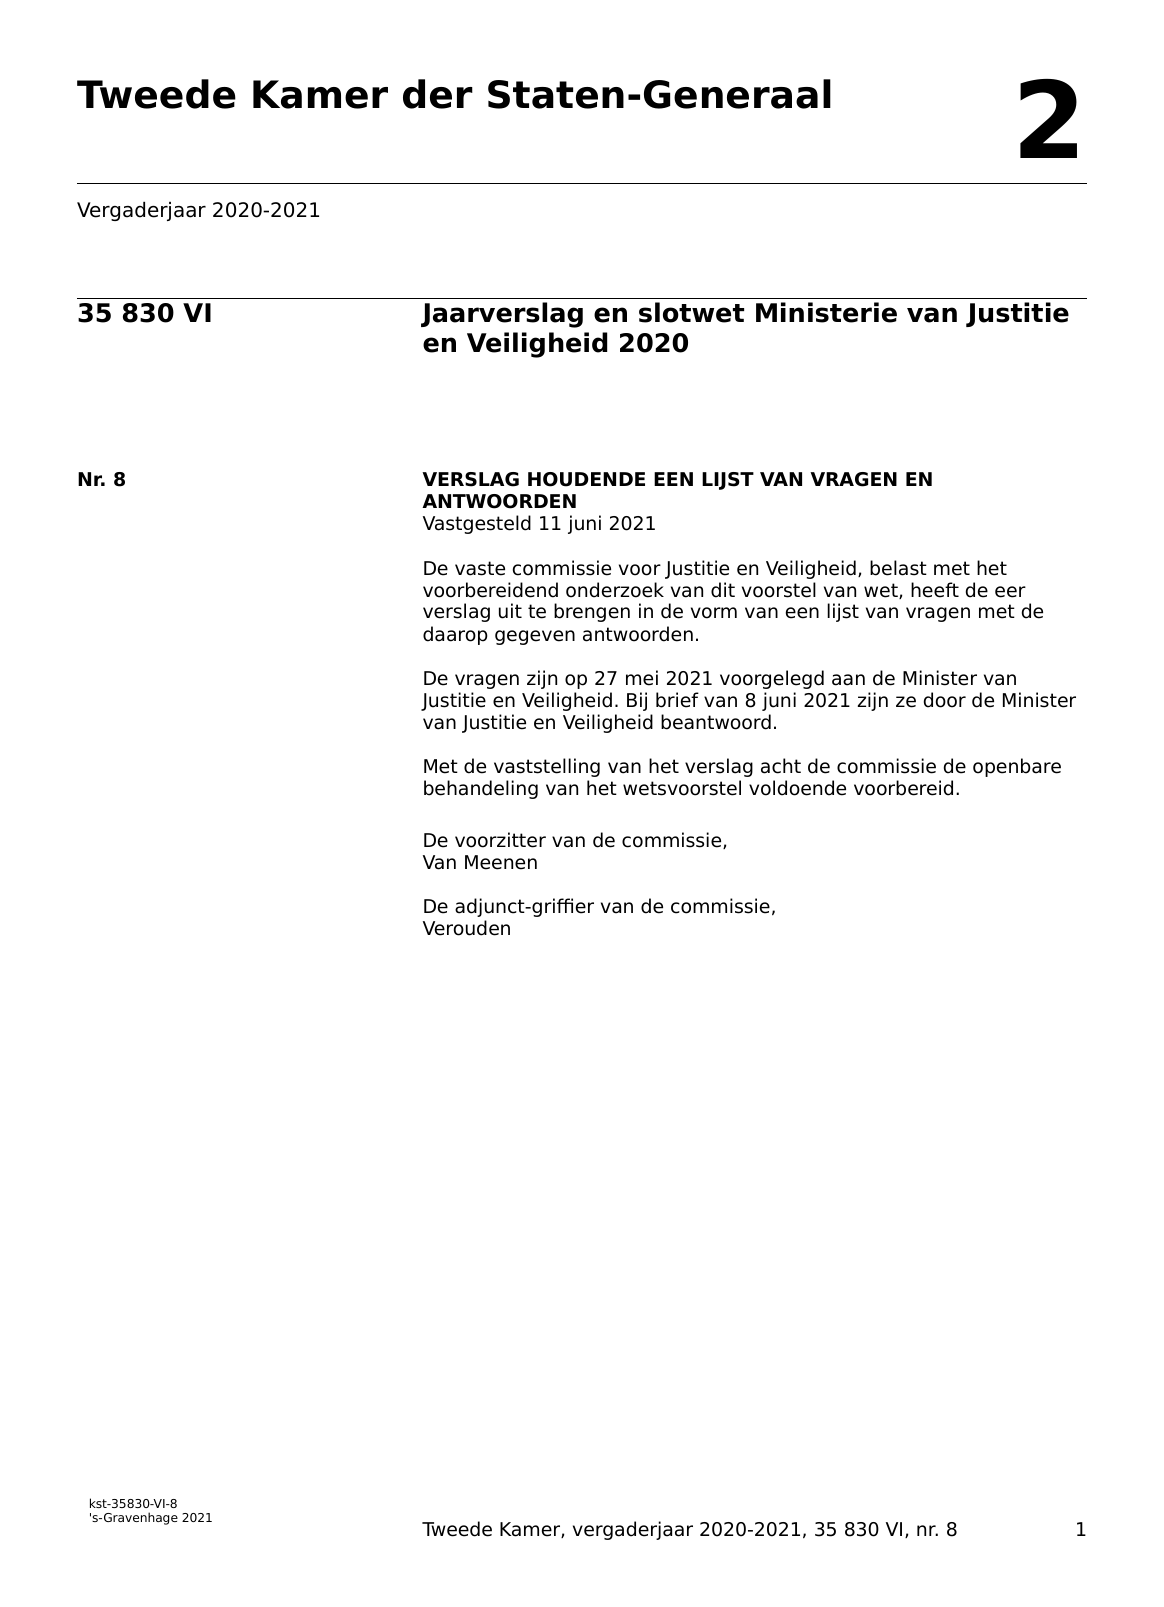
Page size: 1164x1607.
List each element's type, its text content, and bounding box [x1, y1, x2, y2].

text kst-35830-VI-8 [88, 1497, 323, 1511]
text De vragen zijn op 27 mei 2021 voorgelegd aan de Minister van Justitie en Veiligheid. Bij brief van 8 juni 2021 zijn ze door de Minister van Justitie en Veiligheid beantwoord. [422, 668, 1087, 733]
text Vastgesteld 11 juni 2021 [422, 513, 1087, 535]
text Met de vaststelling van het verslag acht de commissie de openbare behandeling van het wetsvoorstel voldoende voorbereid. [422, 756, 1087, 800]
subtitle 35 830 VI Jaarverslag en slotwet Ministerie van Justitie en Veiligheid 2020 [77, 299, 1087, 358]
text De voorzitter van de commissie, Van Meenen [422, 830, 1087, 874]
text De vaste commissie voor Justitie en Veiligheid, belast met het voorbereidend onderzoek van dit voorstel van wet, heeft de eer verslag uit te brengen in de vorm van een lijst van vragen met de daarop gegeven antwoorden. [422, 557, 1087, 645]
text 's-Gravenhage 2021 [88, 1511, 323, 1525]
table_cell Vergaderjaar 2020-2021 [77, 184, 1087, 298]
table_header 2 [886, 59, 1087, 183]
subtitle Nr. 8 VERSLAG HOUDENDE EEN LIJST VAN VRAGEN EN ANTWOORDEN [77, 469, 1087, 513]
text De adjunct-griffier van de commissie, Verouden [422, 896, 1087, 940]
table_header Tweede Kamer der Staten-Generaal [77, 59, 886, 183]
